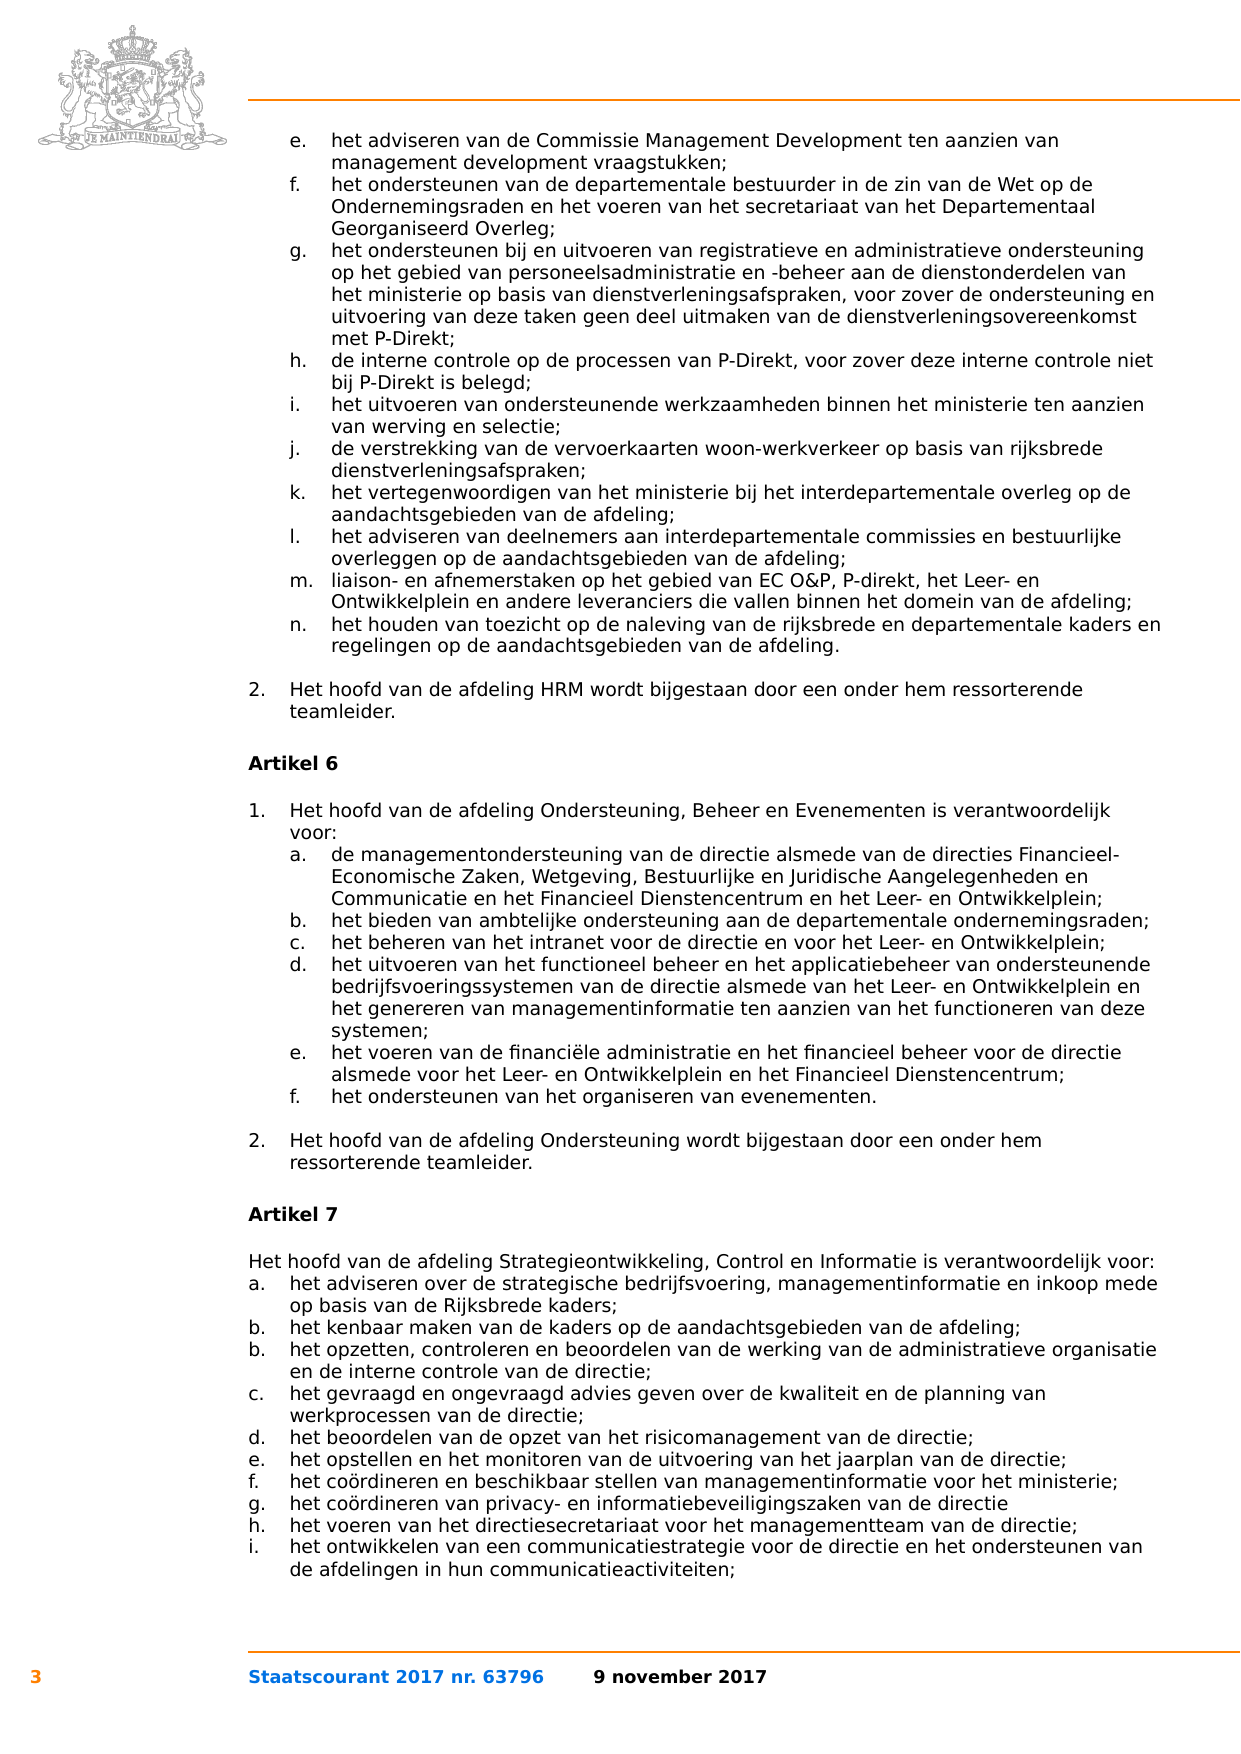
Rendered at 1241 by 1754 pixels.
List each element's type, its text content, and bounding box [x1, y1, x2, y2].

text d. het beoordelen van de opzet van het risicomanagement van de directie; [248, 1427, 1163, 1448]
text b. het bieden van ambtelijke ondersteuning aan de departementale ondernemingsraden; [289, 910, 1163, 932]
text m. liaison- en afnemerstaken op het gebied van EC O&P, P-direkt, het Leer- en Ontwikkelplein en andere leveranciers die vallen binnen het domein van de afdeling; [289, 569, 1163, 613]
text f. het ondersteunen van het organiseren van evenementen. [289, 1086, 1163, 1108]
text g. het coördineren van privacy- en informatiebeveiligingszaken van de directie [248, 1492, 1163, 1514]
text i. het ontwikkelen van een communicatiestrategie voor de directie en het ondersteunen van de afdelingen in hun communicatieactiviteiten; [248, 1536, 1163, 1580]
text e. het opstellen en het monitoren van de uitvoering van het jaarplan van de directie; [248, 1448, 1163, 1471]
text h. het voeren van het directiesecretariaat voor het managementteam van de directie; [248, 1514, 1163, 1536]
text c. het gevraagd en ongevraagd advies geven over de kwaliteit en de planning van werkprocessen van de directie; [248, 1383, 1163, 1427]
text a. het adviseren over de strategische bedrijfsvoering, managementinformatie en inkoop mede op basis van de Rijksbrede kaders; [248, 1273, 1163, 1317]
text f. het ondersteunen van de departementale bestuurder in de zin van de Wet op de Ondernemingsraden en het voeren van het secretariaat van het Departementaal Georganiseerd Overleg; [289, 174, 1163, 240]
text n. het houden van toezicht op de naleving van de rijksbrede en departementale kaders en regelingen op de aandachtsgebieden van de afdeling. [289, 613, 1163, 657]
text Het hoofd van de afdeling Strategieontwikkeling, Control en Informatie is verantwoordelijk voor: [248, 1251, 1163, 1273]
text c. het beheren van het intranet voor de directie en voor het Leer- en Ontwikkelplein; [289, 932, 1163, 954]
subtitle Artikel 7 [248, 1204, 1163, 1226]
text d. het uitvoeren van het functioneel beheer en het applicatiebeheer van ondersteunende bedrijfsvoeringssystemen van de directie alsmede van het Leer- en Ontwikkelplein en het genereren van managementinformatie ten aanzien van het functioneren van deze systemen; [289, 954, 1163, 1042]
subtitle Artikel 6 [248, 753, 1163, 775]
text i. het uitvoeren van ondersteunende werkzaamheden binnen het ministerie ten aanzien van werving en selectie; [289, 394, 1163, 438]
text e. het adviseren van de Commissie Management Development ten aanzien van management development vraagstukken; [289, 130, 1163, 174]
text e. het voeren van de financiële administratie en het financieel beheer voor de directie alsmede voor het Leer- en Ontwikkelplein en het Financieel Dienstencentrum; [289, 1042, 1163, 1086]
text b. het kenbaar maken van de kaders op de aandachtsgebieden van de afdeling; [248, 1317, 1163, 1339]
text a. de managementondersteuning van de directie alsmede van de directies Financieel-Economische Zaken, Wetgeving, Bestuurlijke en Juridische Aangelegenheden en Communicatie en het Financieel Dienstencentrum en het Leer- en Ontwikkelplein; [289, 844, 1163, 910]
picture [38, 25, 227, 150]
text b. het opzetten, controleren en beoordelen van de werking van de administratieve organisatie en de interne controle van de directie; [248, 1339, 1163, 1383]
text 1. Het hoofd van de afdeling Ondersteuning, Beheer en Evenementen is verantwoordelijk voor: [248, 800, 1163, 844]
text j. de verstrekking van de vervoerkaarten woon-werkverkeer op basis van rijksbrede dienstverleningsafspraken; [289, 438, 1163, 482]
text h. de interne controle op de processen van P-Direkt, voor zover deze interne controle niet bij P-Direkt is belegd; [289, 350, 1163, 394]
text f. het coördineren en beschikbaar stellen van managementinformatie voor het ministerie; [248, 1471, 1163, 1492]
text g. het ondersteunen bij en uitvoeren van registratieve en administratieve ondersteuning op het gebied van personeelsadministratie en -beheer aan de dienstonderdelen van het ministerie op basis van dienstverleningsafspraken, voor zover de ondersteuning en uitvoering van deze taken geen deel uitmaken van de dienstverleningsovereenkomst met P-Direkt; [289, 240, 1163, 350]
text 2. Het hoofd van de afdeling Ondersteuning wordt bijgestaan door een onder hem ressorterende teamleider. [248, 1130, 1163, 1174]
text 2. Het hoofd van de afdeling HRM wordt bijgestaan door een onder hem ressorterende teamleider. [248, 679, 1163, 723]
text l. het adviseren van deelnemers aan interdepartementale commissies en bestuurlijke overleggen op de aandachtsgebieden van de afdeling; [289, 526, 1163, 569]
text k. het vertegenwoordigen van het ministerie bij het interdepartementale overleg op de aandachtsgebieden van de afdeling; [289, 482, 1163, 526]
